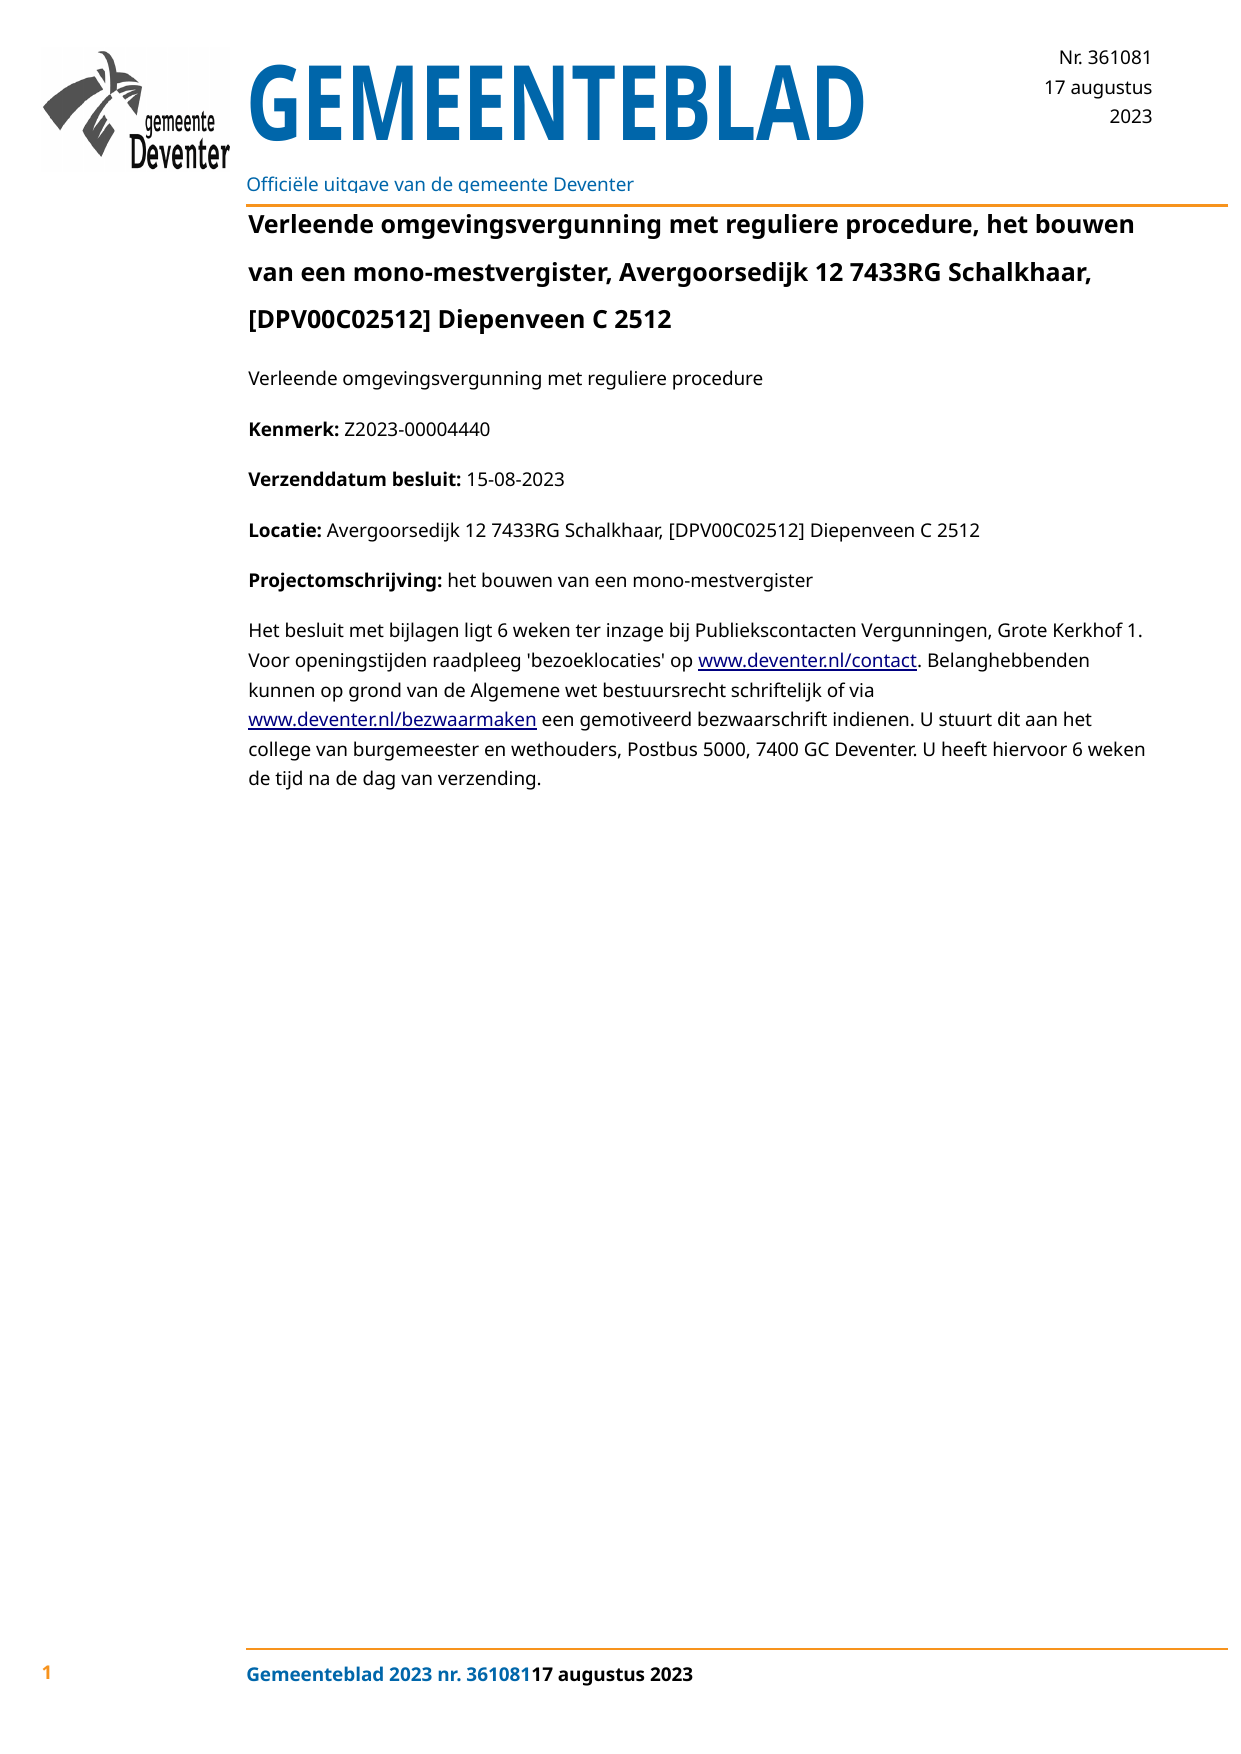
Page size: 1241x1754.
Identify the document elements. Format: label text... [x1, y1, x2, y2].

text Projectomschrijving: het bouwen van een mono-mestvergister [248, 567, 1152, 593]
text Het besluit met bijlagen ligt 6 weken ter inzage bij Publiekscontacten Vergunningen, Grote Kerkhof 1. Voor openingstijden raadpleeg 'bezoeklocaties' op www.deventer.nl/contact. Belanghebbenden kunnen op grond van de Algemene wet bestuursrecht schriftelijk of via www.deventer.nl/bezwaarmaken een gemotiveerd bezwaarschrift indienen. U stuurt dit aan het college van burgemeester en wethouders, Postbus 5000, 7400 GC Deventer. U heeft hiervoor 6 weken de tijd na de dag van verzending. [248, 618, 1152, 791]
text Verleende omgevingsvergunning met reguliere procedure [248, 366, 1152, 391]
picture [41, 47, 231, 172]
text Verzenddatum besluit: 15-08-2023 [248, 466, 1152, 492]
text Verleende omgevingsvergunning met reguliere procedure, het bouwen van een mono-mestvergister, Avergoorsedijk 12 7433RG Schalkhaar, [DPV00C02512] Diepenveen C 2512 [248, 207, 1152, 336]
text Kenmerk: Z2023-00004440 [248, 416, 1152, 442]
text Locatie: Avergoorsedijk 12 7433RG Schalkhaar, [DPV00C02512] Diepenveen C 2512 [248, 517, 1152, 542]
